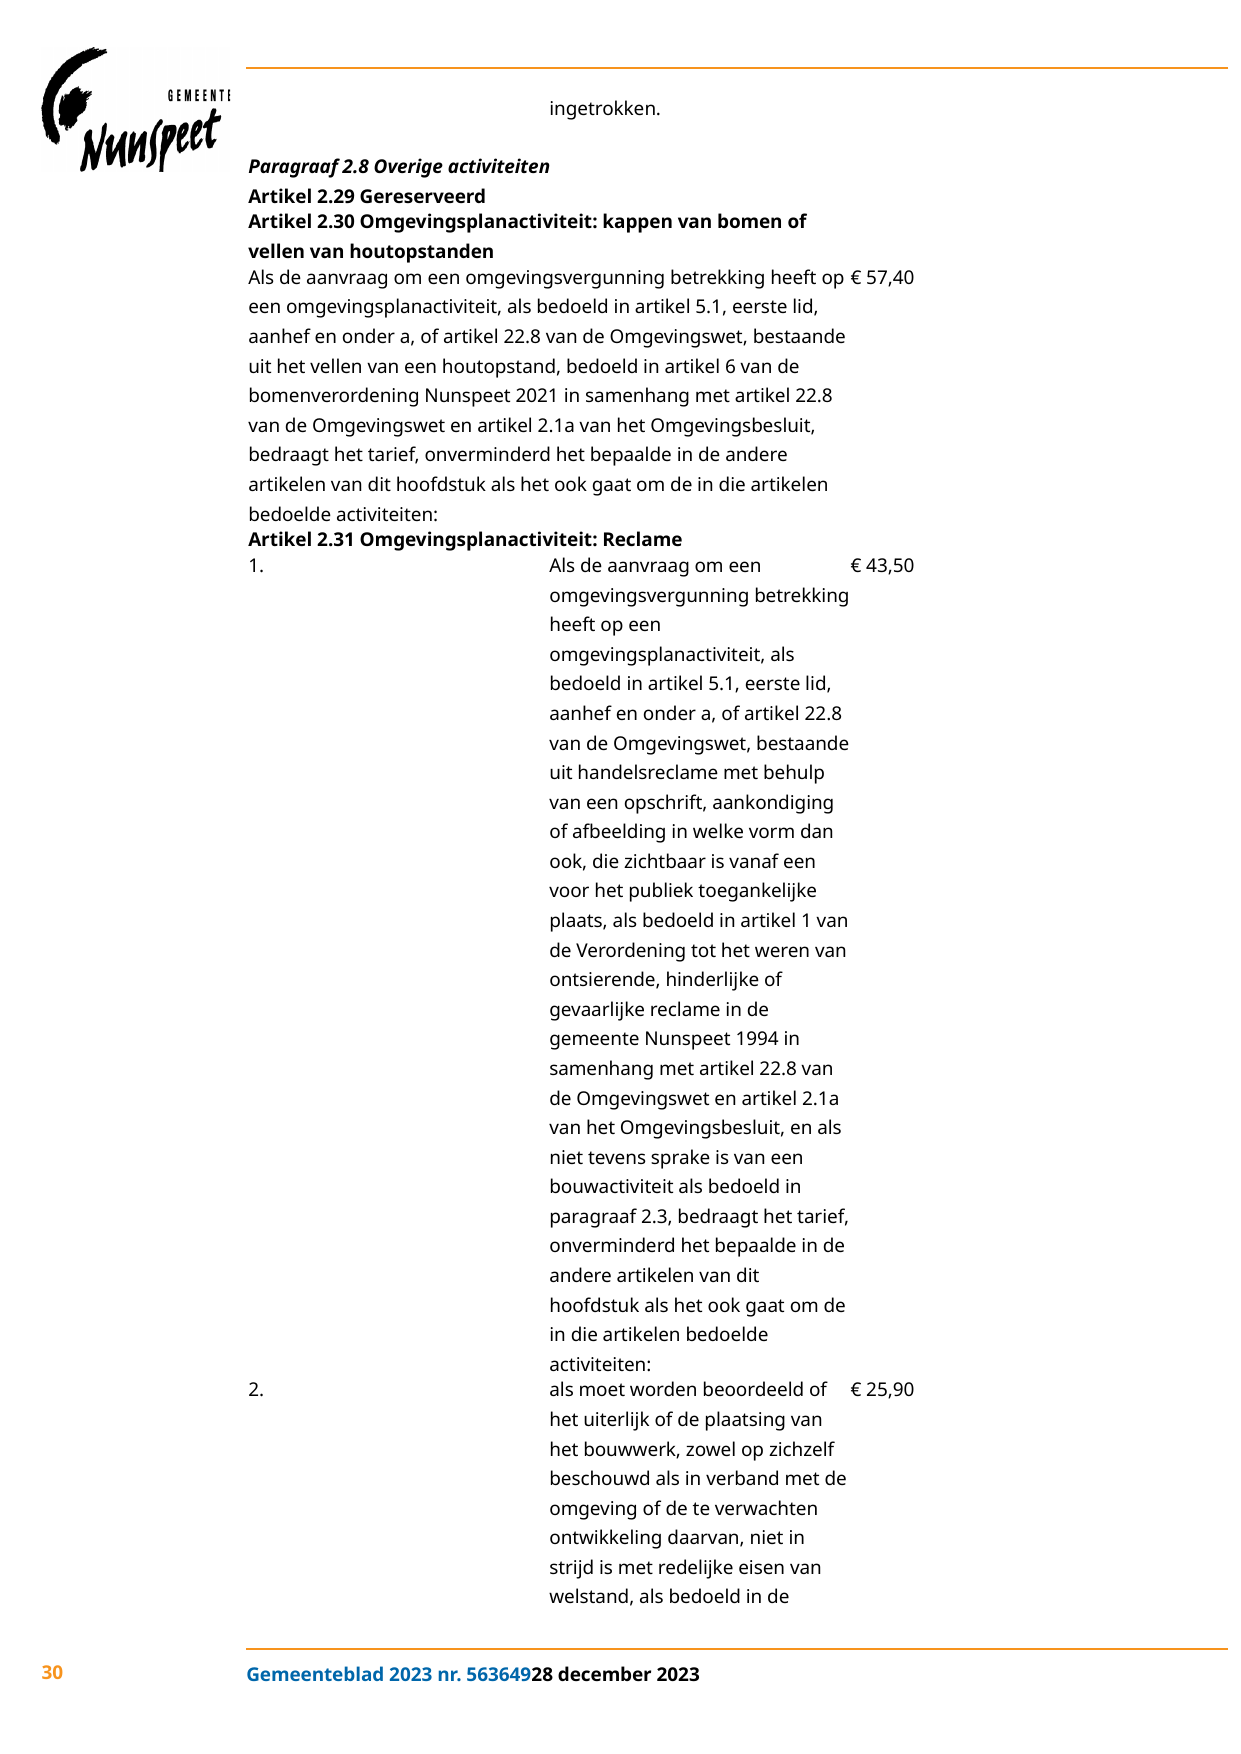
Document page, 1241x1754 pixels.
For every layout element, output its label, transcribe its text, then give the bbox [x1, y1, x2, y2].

table_cell 1. [248, 552, 549, 1377]
table_cell Artikel 2.31 Omgevingsplanactiviteit: Reclame [248, 526, 850, 552]
table_cell € 43,50 [850, 552, 1152, 1377]
text Paragraaf 2.8 Overige activiteiten [248, 153, 1152, 179]
table_cell ingetrokken. [549, 95, 850, 121]
table_cell Als de aanvraag om een omgevingsvergunning betrekking heeft op een omgevingsplanactiviteit, als bedoeld in artikel 5.1, eerste lid, aanhef en onder a, of artikel 22.8 van de Omgevingswet, bestaande uit handelsreclame met behulp van een opschrift, aankondiging of afbeelding in welke vorm dan ook, die zichtbaar is vanaf een voor het publiek toegankelijke plaats, als bedoeld in artikel 1 van de Verordening tot het weren van ontsierende, hinderlij­ke of gevaarlijke reclame in de gemeente Nunspeet 1994 in samenhang met artikel 22.8 van de Omgevingswet en artikel 2.1a van het Omgevingsbesluit, en als niet tevens sprake is van een bouwactiviteit als bedoeld in paragraaf 2.3, bedraagt het tarief, onverminderd het bepaalde in de andere artikelen van dit hoofdstuk als het ook gaat om de in die artikelen bedoelde activiteiten: [549, 552, 850, 1377]
table_cell Artikel 2.30 Omgevingsplanactiviteit: kappen van bomen of vellen van houtopstanden [248, 209, 850, 264]
table_cell [850, 526, 1152, 552]
table_cell € 25,90 [850, 1377, 1152, 1609]
table_header [850, 183, 1152, 209]
table_cell 2. [248, 1377, 549, 1609]
table_cell als moet worden beoordeeld of het uiterlijk of de plaatsing van het bouwwerk, zowel op zichzelf beschouwd als in verband met de omgeving of de te verwachten ontwikkeling daarvan, niet in strijd is met redelijke eisen van welstand, als bedoeld in de [549, 1377, 850, 1609]
picture [41, 47, 231, 172]
table_cell [248, 95, 549, 121]
table_cell [850, 209, 1152, 264]
table_cell [850, 95, 1152, 121]
table_cell Als de aanvraag om een omgevingsvergunning betrekking heeft op een omgevingsplanactiviteit, als bedoeld in artikel 5.1, eerste lid, aanhef en onder a, of artikel 22.8 van de Omgevingswet, bestaande uit het vellen van een houtopstand, bedoeld in artikel 6 van de bomenverordening Nunspeet 2021 in samenhang met artikel 22.8 van de Omgevingswet en artikel 2.1a van het Omgevingsbesluit, bedraagt het tarief, onverminderd het bepaalde in de andere artikelen van dit hoofdstuk als het ook gaat om de in die artikelen bedoelde activiteiten: [248, 264, 850, 526]
table_cell € 57,40 [850, 264, 1152, 526]
table_header Artikel 2.29 Gereserveerd [248, 183, 850, 209]
